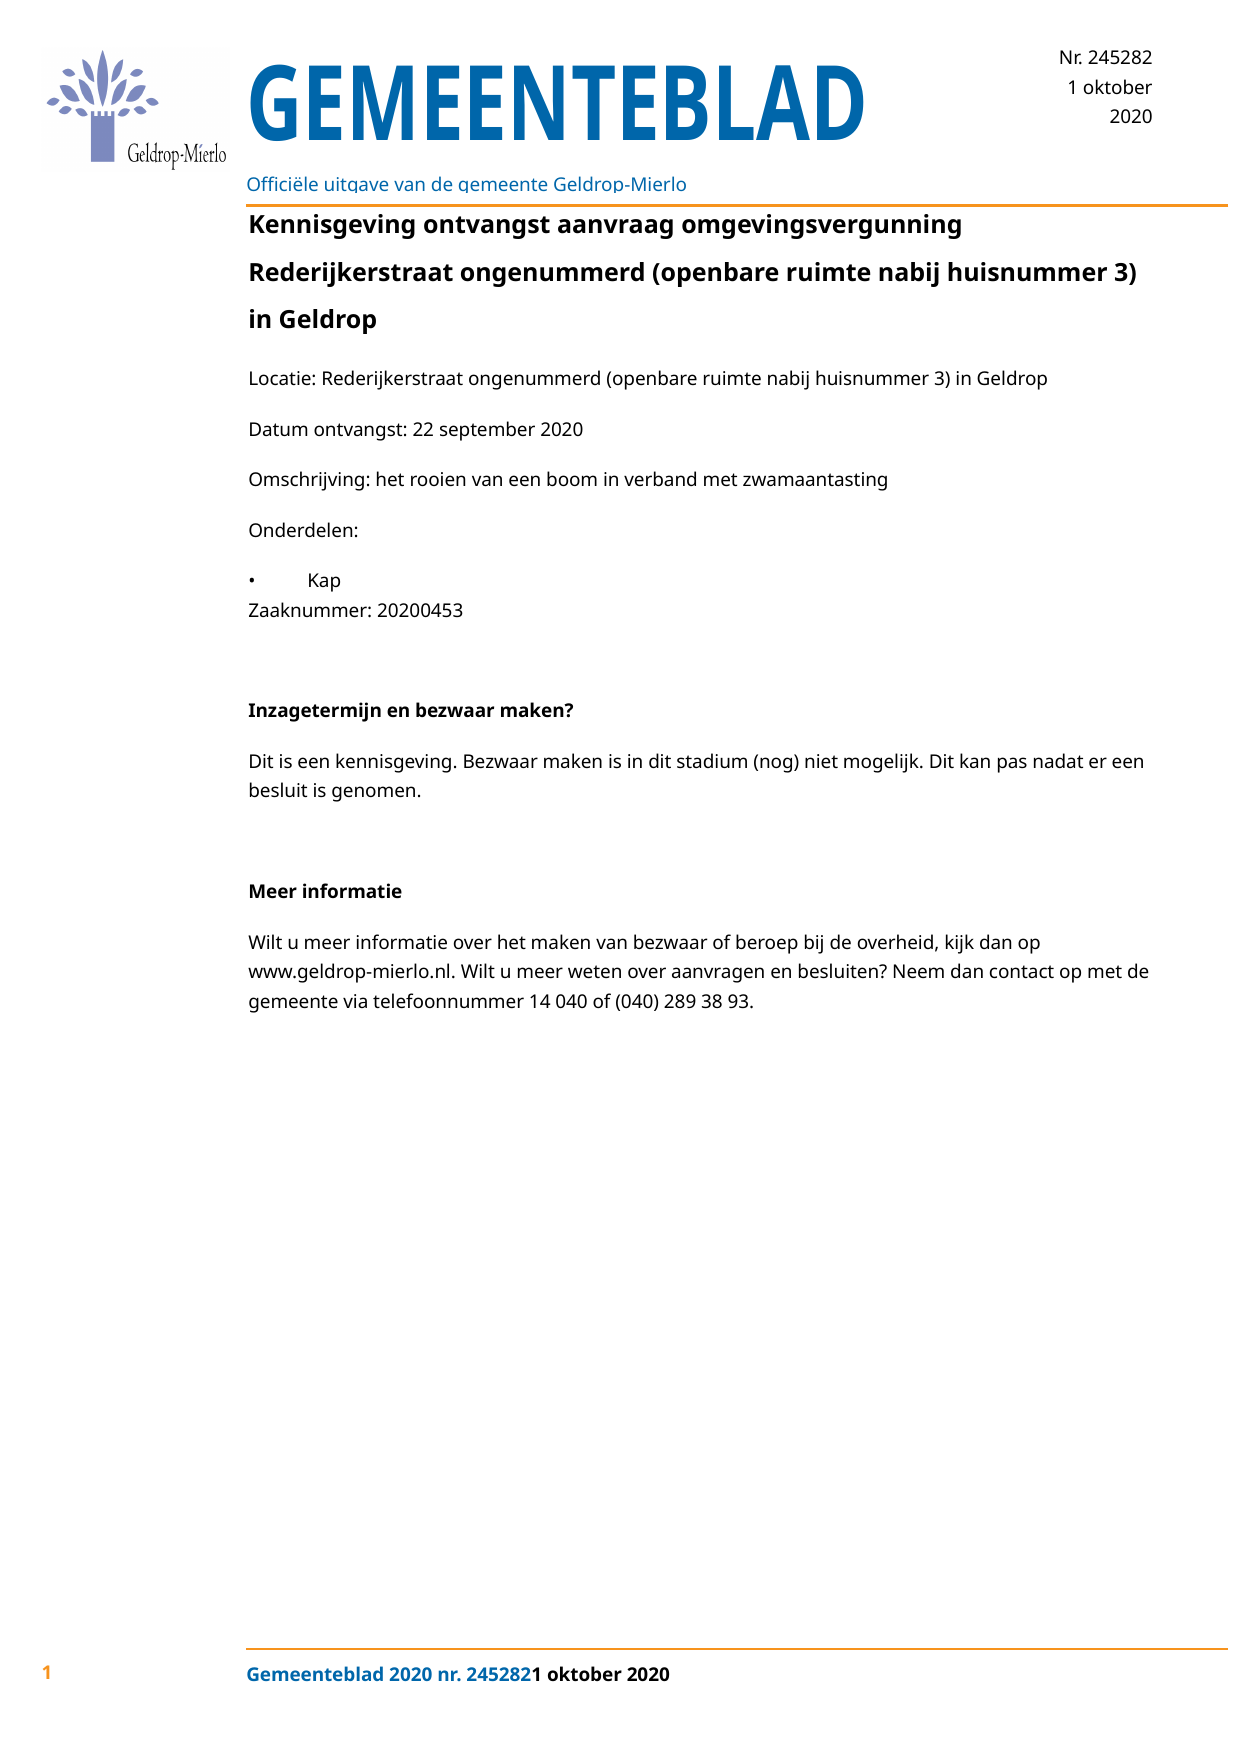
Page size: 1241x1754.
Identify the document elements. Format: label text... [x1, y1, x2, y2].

text Dit is een kennisgeving. Bezwaar maken is in dit stadium (nog) niet mogelijk. Dit kan pas nadat er een besluit is genomen. [248, 748, 1152, 803]
picture [41, 47, 231, 172]
text Meer informatie [248, 878, 1152, 904]
text Kennisgeving ontvangst aanvraag omgevingsvergunning Rederijkerstraat ongenummerd (openbare ruimte nabij huisnummer 3) in Geldrop [248, 207, 1152, 336]
text Onderdelen: [248, 517, 1152, 542]
text Zaaknummer: 20200453 [248, 597, 1152, 622]
text Omschrijving: het rooien van een boom in verband met zwamaantasting [248, 466, 1152, 492]
text Locatie: Rederijkerstraat ongenummerd (openbare ruimte nabij huisnummer 3) in Geldrop [248, 366, 1152, 391]
text Inzagetermijn en bezwaar maken? [248, 698, 1152, 723]
list Kap [248, 567, 1152, 593]
text Datum ontvangst: 22 september 2020 [248, 416, 1152, 442]
text Wilt u meer informatie over het maken van bezwaar of beroep bij de overheid, kijk dan op www.geldrop-mierlo.nl. Wilt u meer weten over aanvragen en besluiten? Neem dan contact op met de gemeente via telefoonnummer 14 040 of (040) 289 38 93. [248, 929, 1152, 1014]
